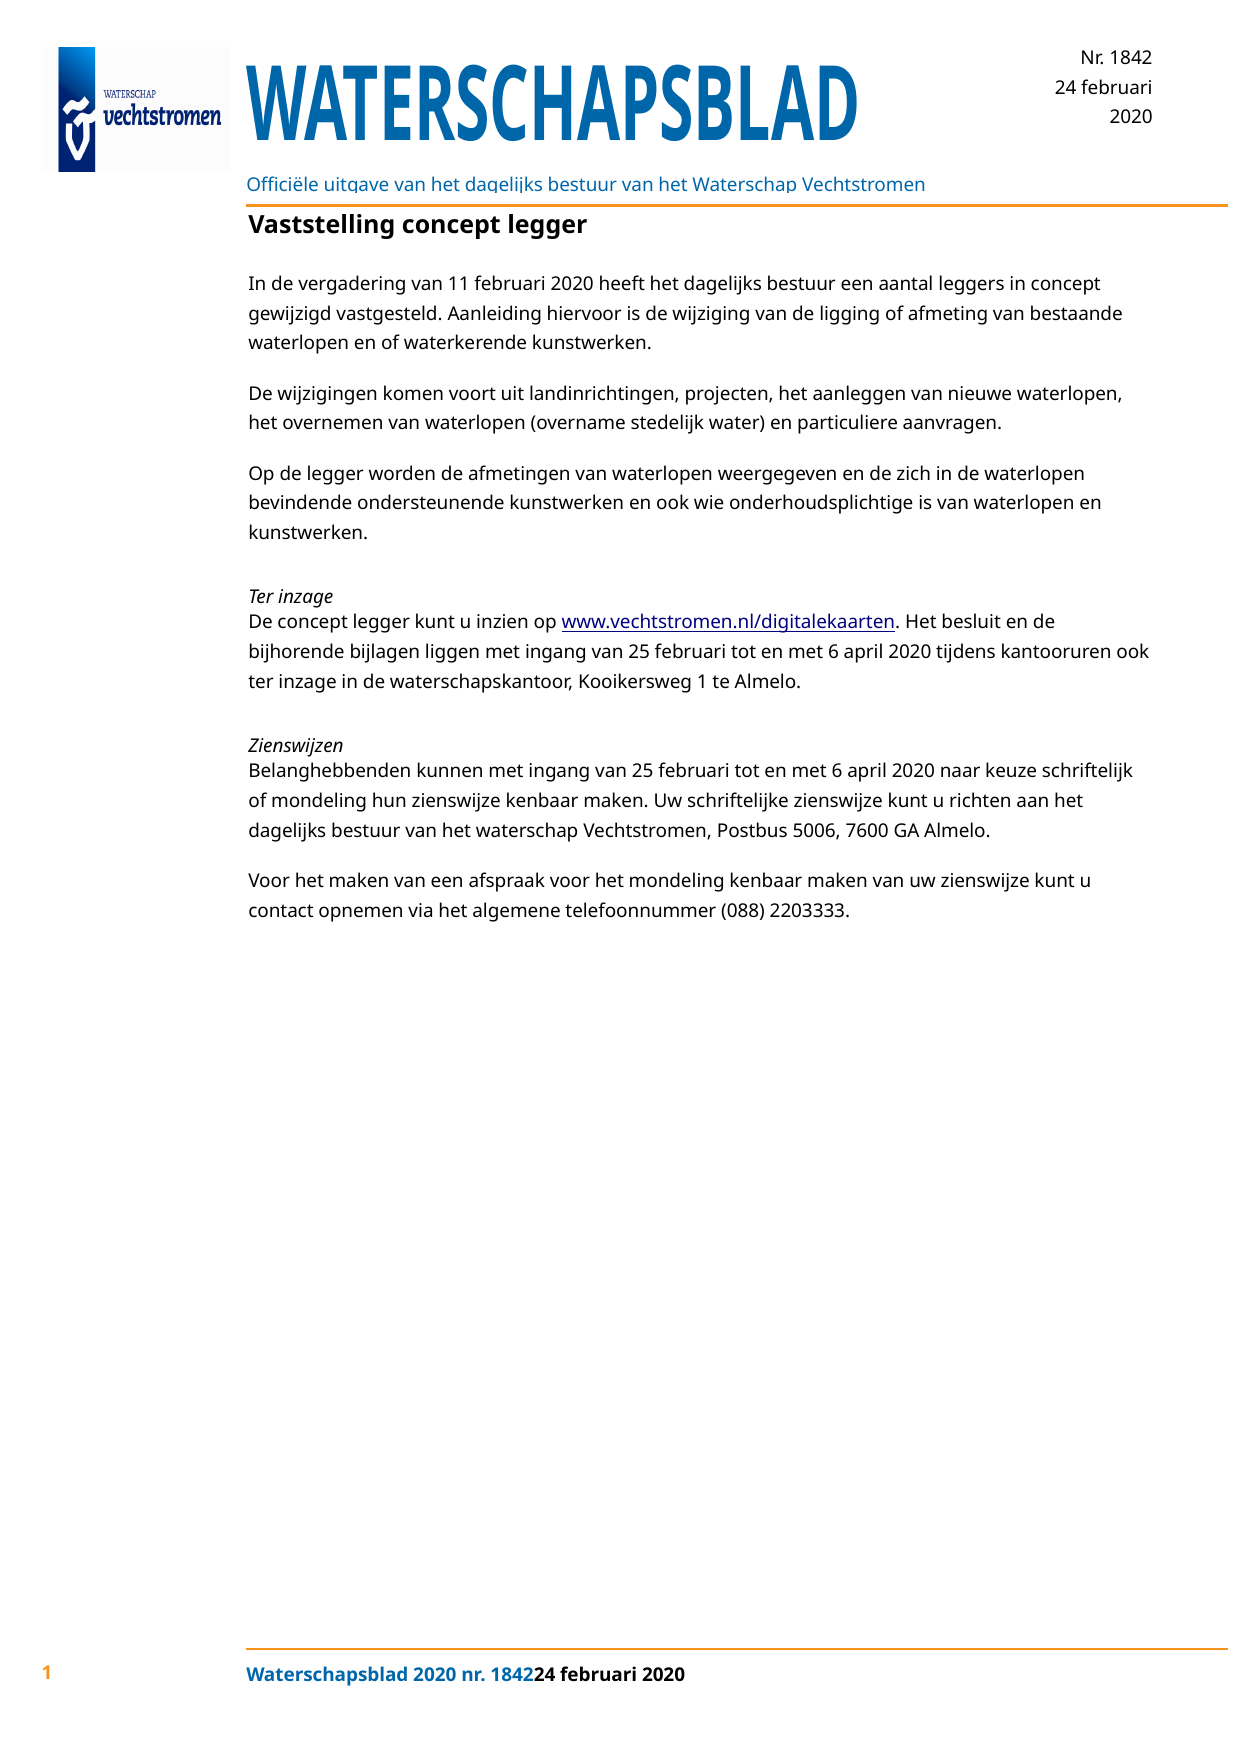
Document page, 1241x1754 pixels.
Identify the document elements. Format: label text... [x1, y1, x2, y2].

text De wijzigingen komen voort uit landinrichtingen, projecten, het aanleggen van nieuwe waterlopen, het overnemen van waterlopen (overname stedelijk water) en particuliere aanvragen. [248, 380, 1152, 435]
text De concept legger kunt u inzien op www.vechtstromen.nl/digitalekaarten. Het besluit en de bijhorende bijlagen liggen met ingang van 25 februari tot en met 6 april 2020 tijdens kantooruren ook ter inzage in de waterschapskantoor, Kooikersweg 1 te Almelo. [248, 609, 1152, 694]
text In de vergadering van 11 februari 2020 heeft het dagelijks bestuur een aantal leggers in concept gewijzigd vastgesteld. Aanleiding hiervoor is de wijziging van de ligging of afmeting van bestaande waterlopen en of waterkerende kunstwerken. [248, 270, 1152, 355]
text Ter inzage [248, 583, 1152, 609]
text Vaststelling concept legger [248, 207, 1152, 241]
text Zienswijzen [248, 732, 1152, 758]
text Belanghebbenden kunnen met ingang van 25 februari tot en met 6 april 2020 naar keuze schriftelijk of mondeling hun zienswijze kenbaar maken. Uw schriftelijke zienswijze kunt u richten aan het dagelijks bestuur van het waterschap Vechtstromen, Postbus 5006, 7600 GA Almelo. [248, 758, 1152, 842]
text Voor het maken van een afspraak voor het mondeling kenbaar maken van uw zienswijze kunt u contact opnemen via het algemene telefoonnummer (088) 2203333. [248, 867, 1152, 922]
picture [41, 47, 231, 172]
text Op de legger worden de afmetingen van waterlopen weergegeven en de zich in de waterlopen bevindende ondersteunende kunstwerken en ook wie onderhoudsplichtige is van waterlopen en kunstwerken. [248, 460, 1152, 545]
